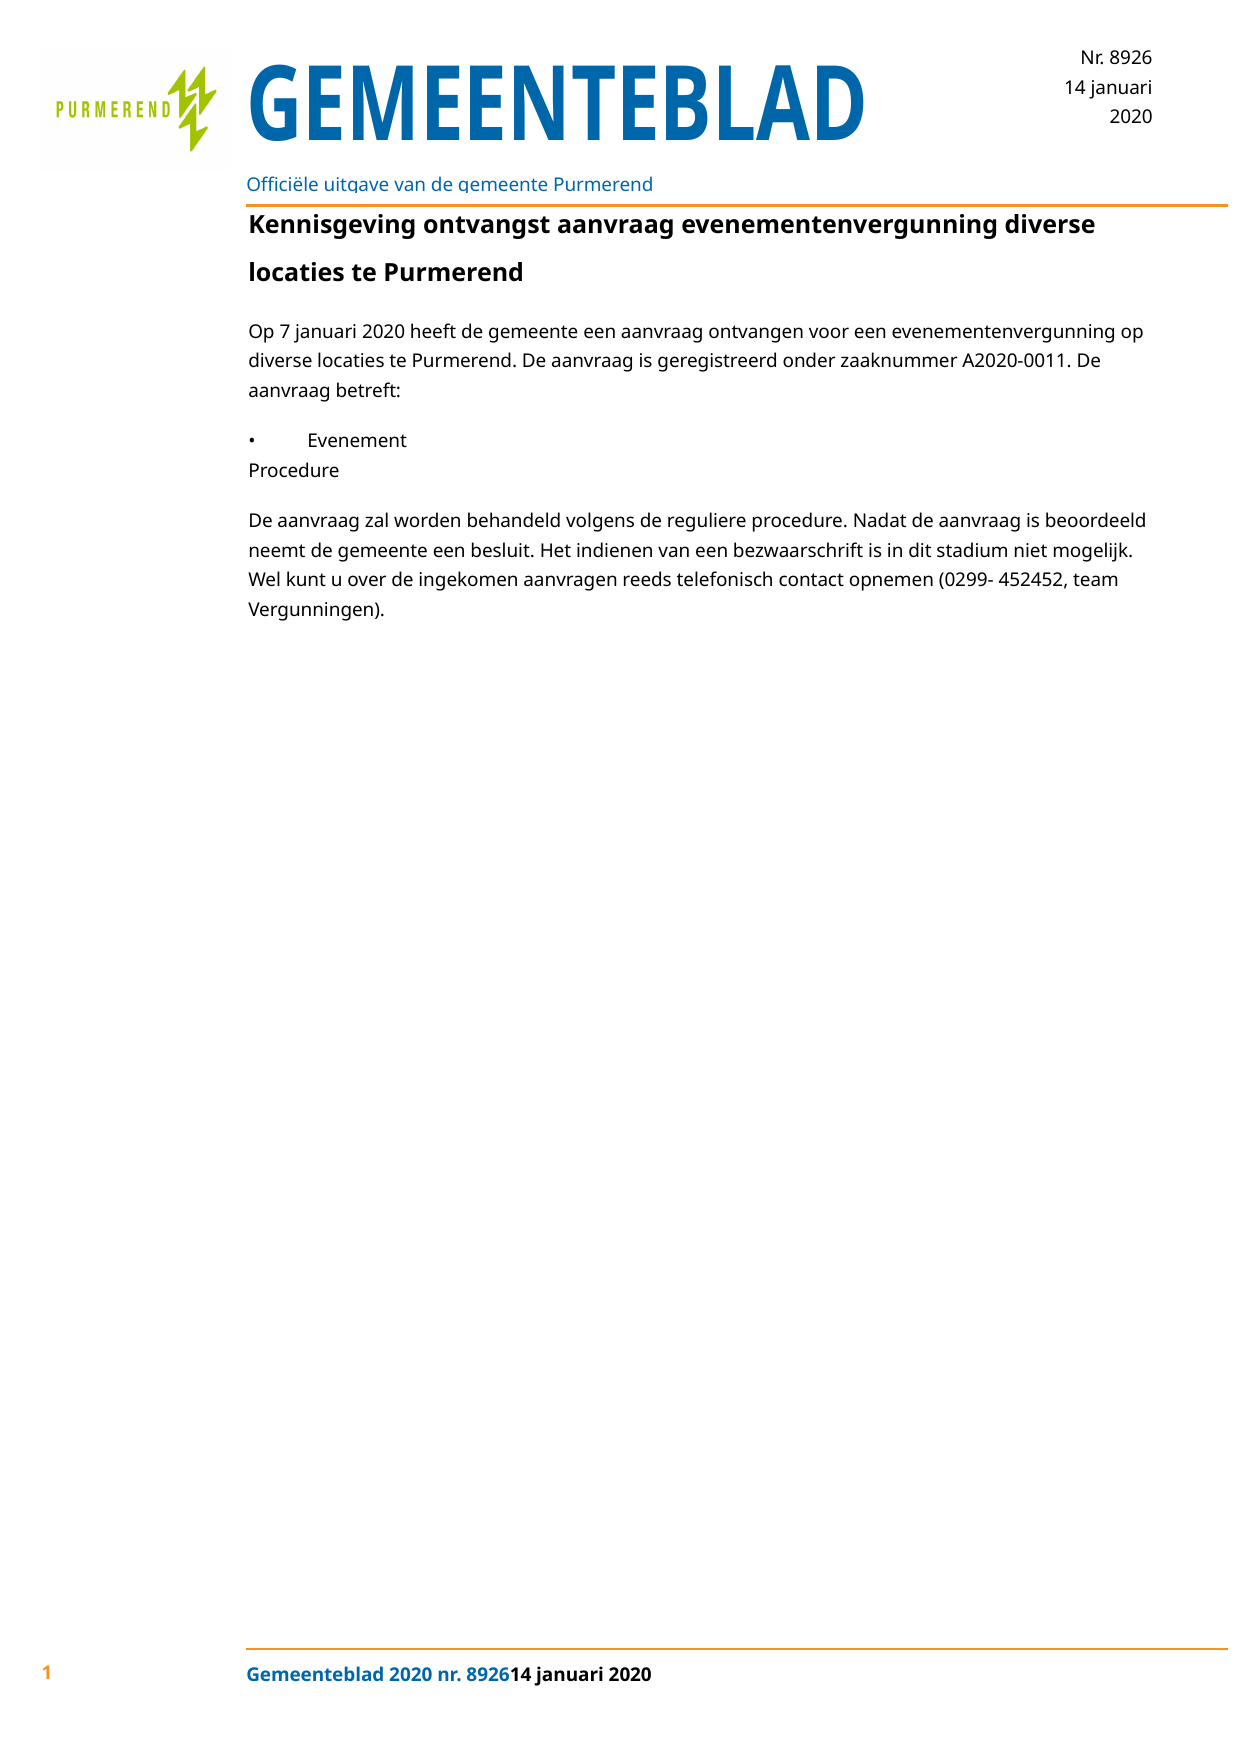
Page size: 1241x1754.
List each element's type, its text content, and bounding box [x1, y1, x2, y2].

text De aanvraag zal worden behandeld volgens de reguliere procedure. Nadat de aanvraag is beoordeeld neemt de gemeente een besluit. Het indienen van een bezwaarschrift is in dit stadium niet mogelijk. Wel kunt u over de ingekomen aanvragen reeds telefonisch contact opnemen (0299- 452452, team Vergunningen). [248, 507, 1152, 622]
picture [41, 47, 231, 172]
text Kennisgeving ontvangst aanvraag evenementenvergunning diverse locaties te Purmerend [248, 207, 1152, 288]
text Op 7 januari 2020 heeft de gemeente een aanvraag ontvangen voor een evenementenvergunning op diverse locaties te Purmerend. De aanvraag is geregistreerd onder zaaknummer A2020-0011. De aanvraag betreft: [248, 318, 1152, 403]
text Procedure [248, 457, 1152, 483]
list Evenement [248, 427, 1152, 453]
